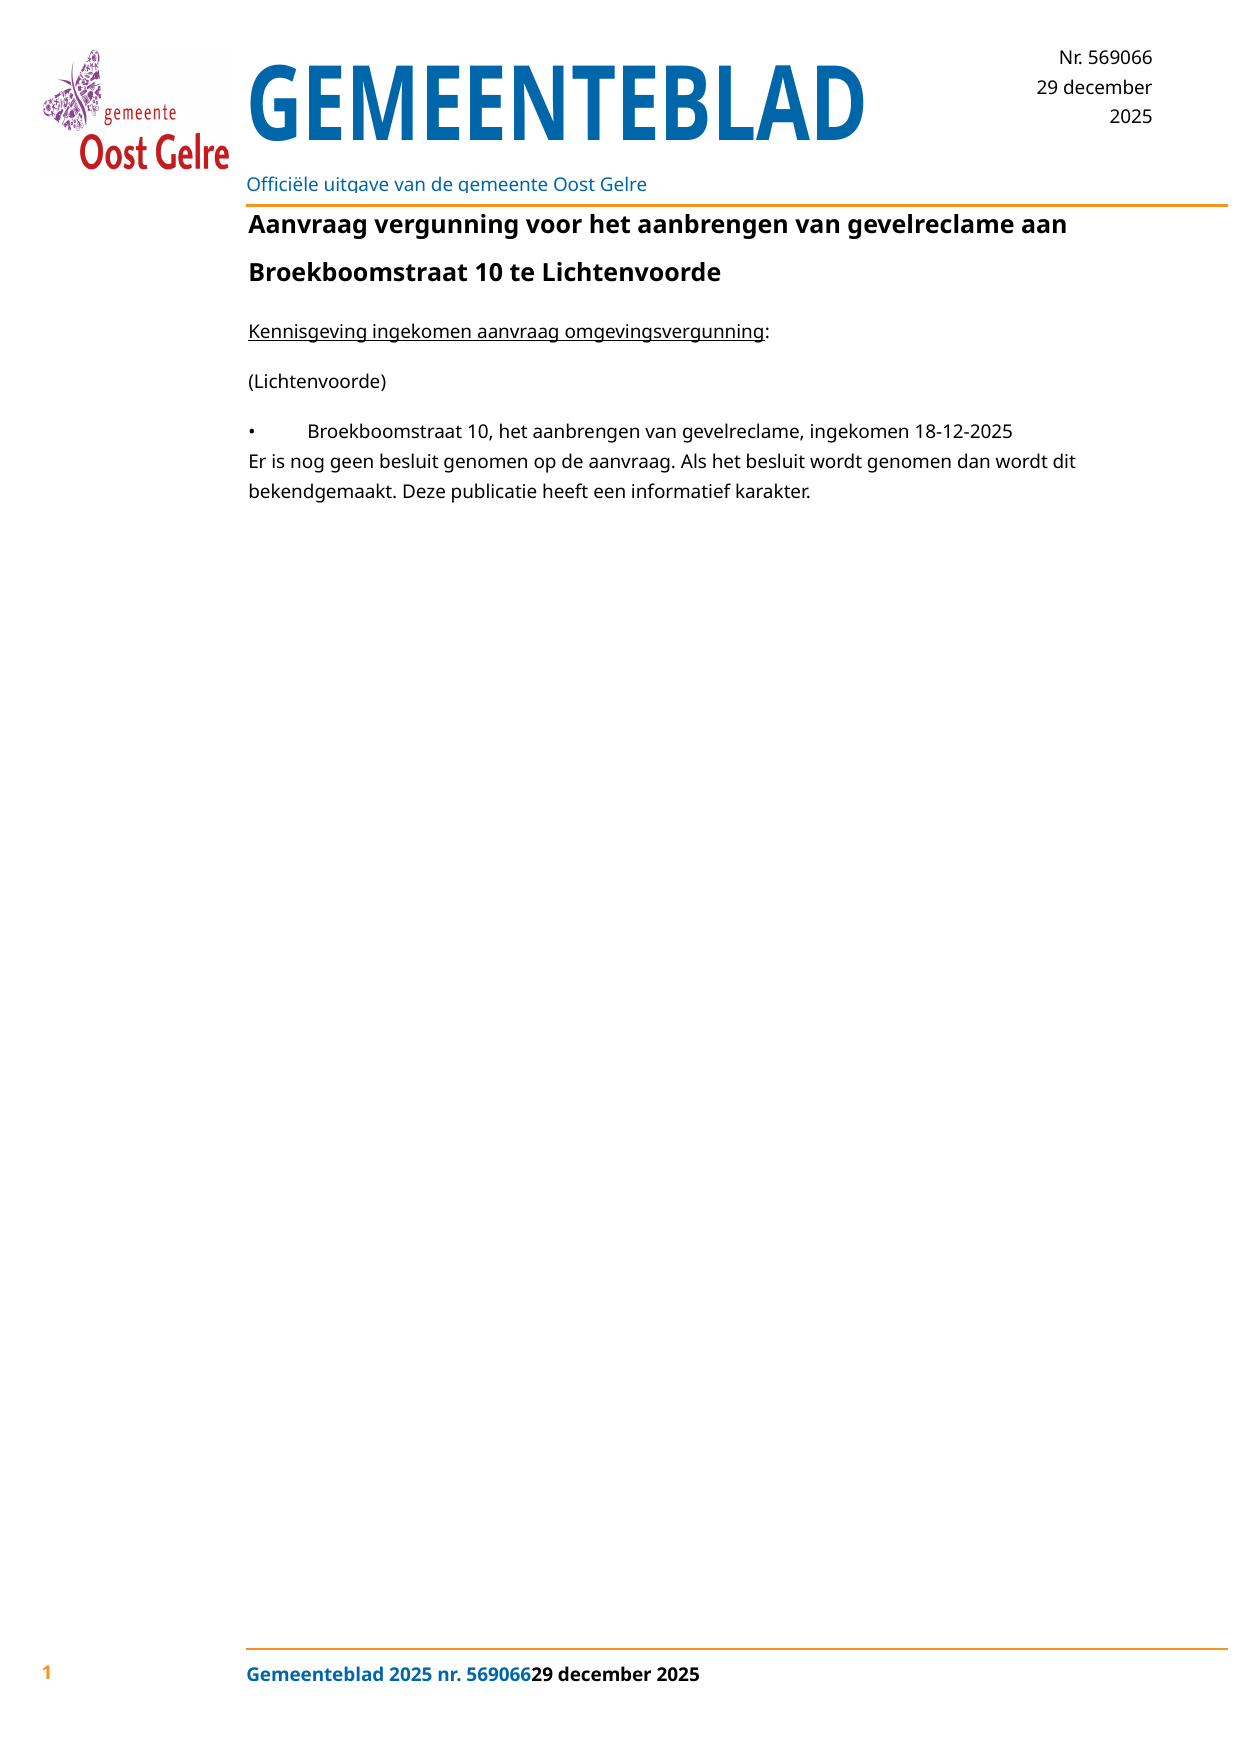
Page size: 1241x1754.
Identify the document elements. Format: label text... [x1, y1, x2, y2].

text Er is nog geen besluit genomen op de aanvraag. Als het besluit wordt genomen dan wordt dit bekendgemaakt. Deze publicatie heeft een informatief karakter. [248, 448, 1152, 504]
text Kennisgeving ingekomen aanvraag omgevingsvergunning: [248, 318, 1152, 344]
list Broekboomstraat 10, het aanbrengen van gevelreclame, ingekomen 18-12-2025 [248, 419, 1152, 444]
text Aanvraag vergunning voor het aanbrengen van gevelreclame aan Broekboomstraat 10 te Lichtenvoorde [248, 207, 1152, 288]
picture [41, 47, 231, 172]
text (Lichtenvoorde) [248, 368, 1152, 394]
